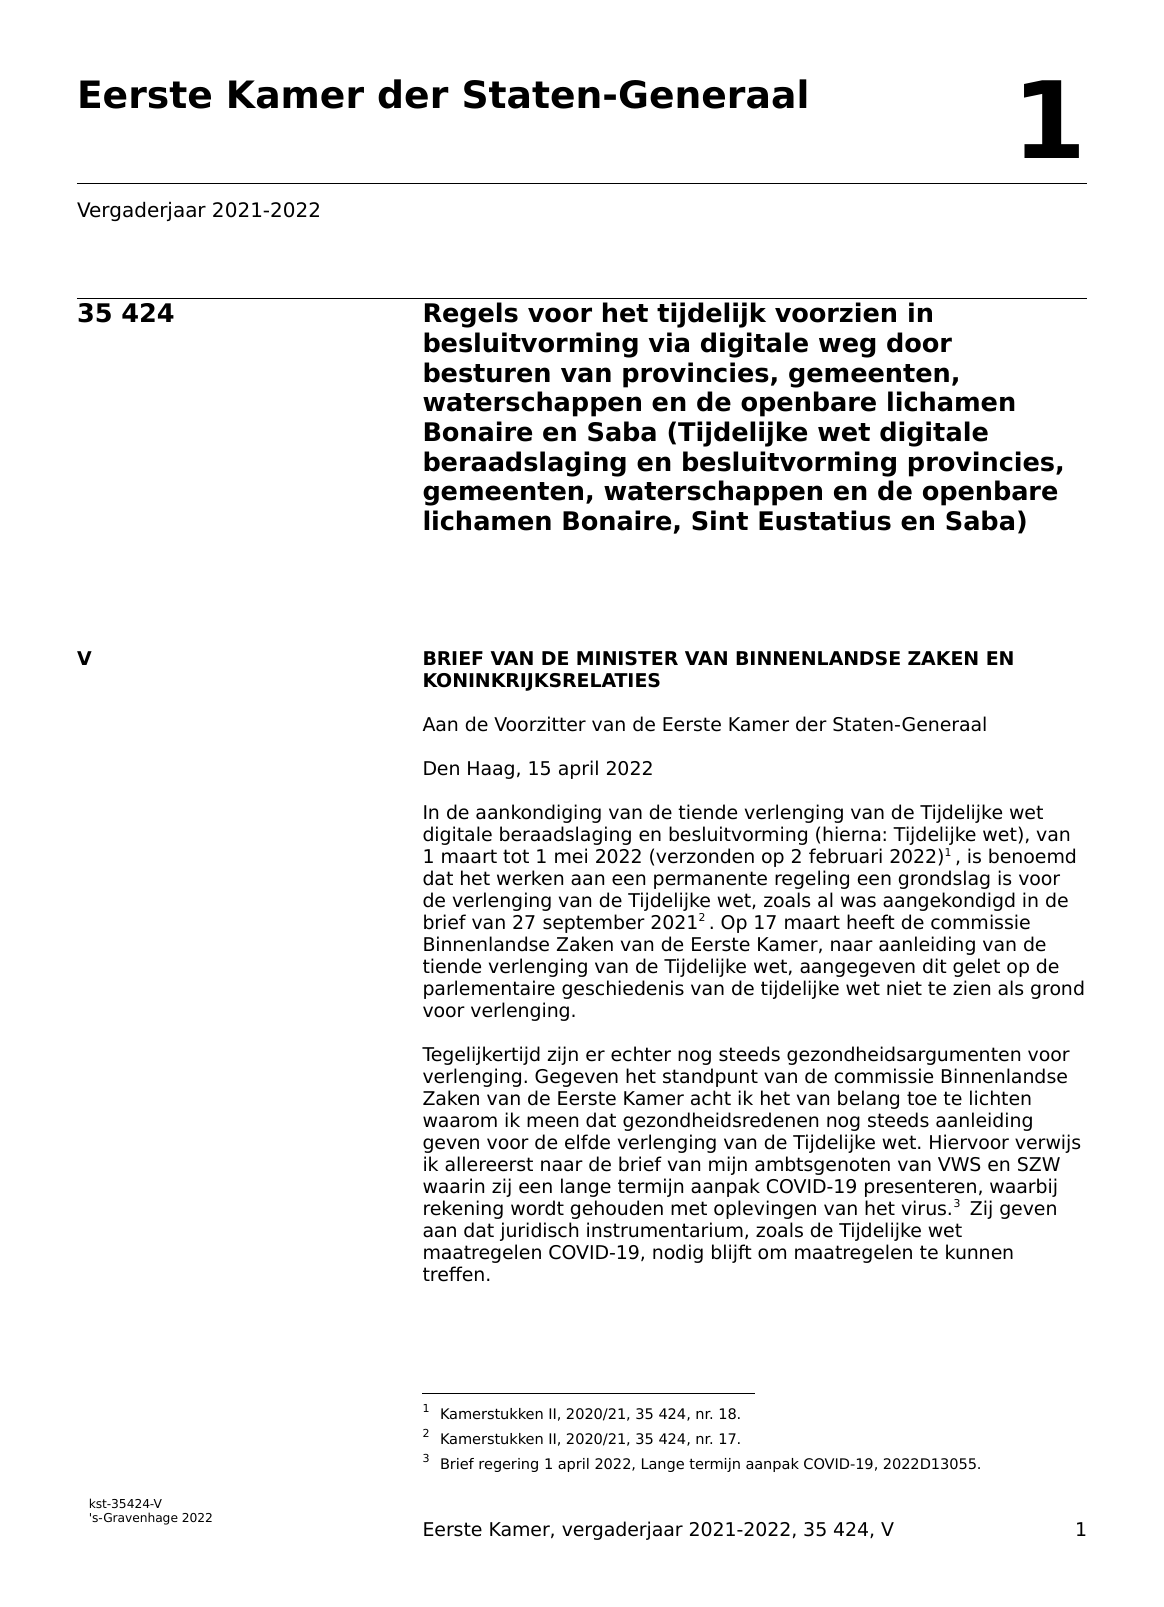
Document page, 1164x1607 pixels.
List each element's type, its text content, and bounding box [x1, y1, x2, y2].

subtitle V BRIEF VAN DE MINISTER VAN BINNENLANDSE ZAKEN EN KONINKRIJKSRELATIES [77, 647, 1087, 691]
text Den Haag, 15 april 2022 [422, 758, 1087, 780]
text Kamerstukken II, 2020/21, 35 424, nr. 17. [422, 1427, 1087, 1449]
text Aan de Voorzitter van de Eerste Kamer der Staten-Generaal [422, 714, 1087, 736]
text 's-Gravenhage 2022 [88, 1511, 323, 1525]
table_cell Vergaderjaar 2021-2022 [77, 184, 1087, 298]
text Kamerstukken II, 2020/21, 35 424, nr. 18. [422, 1402, 1087, 1424]
text kst-35424-V [88, 1497, 323, 1511]
table_header 1 [886, 59, 1087, 183]
table_header Eerste Kamer der Staten-Generaal [77, 59, 886, 183]
text In de aankondiging van de tiende verlenging van de Tijdelijke wet digitale beraadslaging en besluitvorming (hierna: Tijdelijke wet), van 1 maart tot 1 mei 2022 (verzonden op 2 februari 2022), is benoemd dat het werken aan een permanente regeling een grondslag is voor de verlenging van de Tijdelijke wet, zoals al was aangekondigd in de brief van 27 september 2021. Op 17 maart heeft de commissie Binnenlandse Zaken van de Eerste Kamer, naar aanleiding van de tiende verlenging van de Tijdelijke wet, aangegeven dit gelet op de parlementaire geschiedenis van de tijdelijke wet niet te zien als grond voor verlenging. [422, 802, 1087, 1022]
text Tegelijkertijd zijn er echter nog steeds gezondheidsargumenten voor verlenging. Gegeven het standpunt van de commissie Binnenlandse Zaken van de Eerste Kamer acht ik het van belang toe te lichten waarom ik meen dat gezondheidsredenen nog steeds aanleiding geven voor de elfde verlenging van de Tijdelijke wet. Hiervoor verwijs ik allereerst naar de brief van mijn ambtsgenoten van VWS en SZW waarin zij een lange termijn aanpak COVID-19 presenteren, waarbij rekening wordt gehouden met oplevingen van het virus. Zij geven aan dat juridisch instrumentarium, zoals de Tijdelijke wet maatregelen COVID-19, nodig blijft om maatregelen te kunnen treffen. [422, 1044, 1087, 1286]
text Brief regering 1 april 2022, Lange termijn aanpak COVID-19, 2022D13055. [422, 1452, 1087, 1474]
subtitle 35 424 Regels voor het tijdelijk voorzien in besluitvorming via digitale weg door besturen van provincies, gemeenten, waterschappen en de openbare lichamen Bonaire en Saba (Tijdelijke wet digitale beraadslaging en besluitvorming provincies, gemeenten, waterschappen en de openbare lichamen Bonaire, Sint Eustatius en Saba) [77, 299, 1087, 536]
